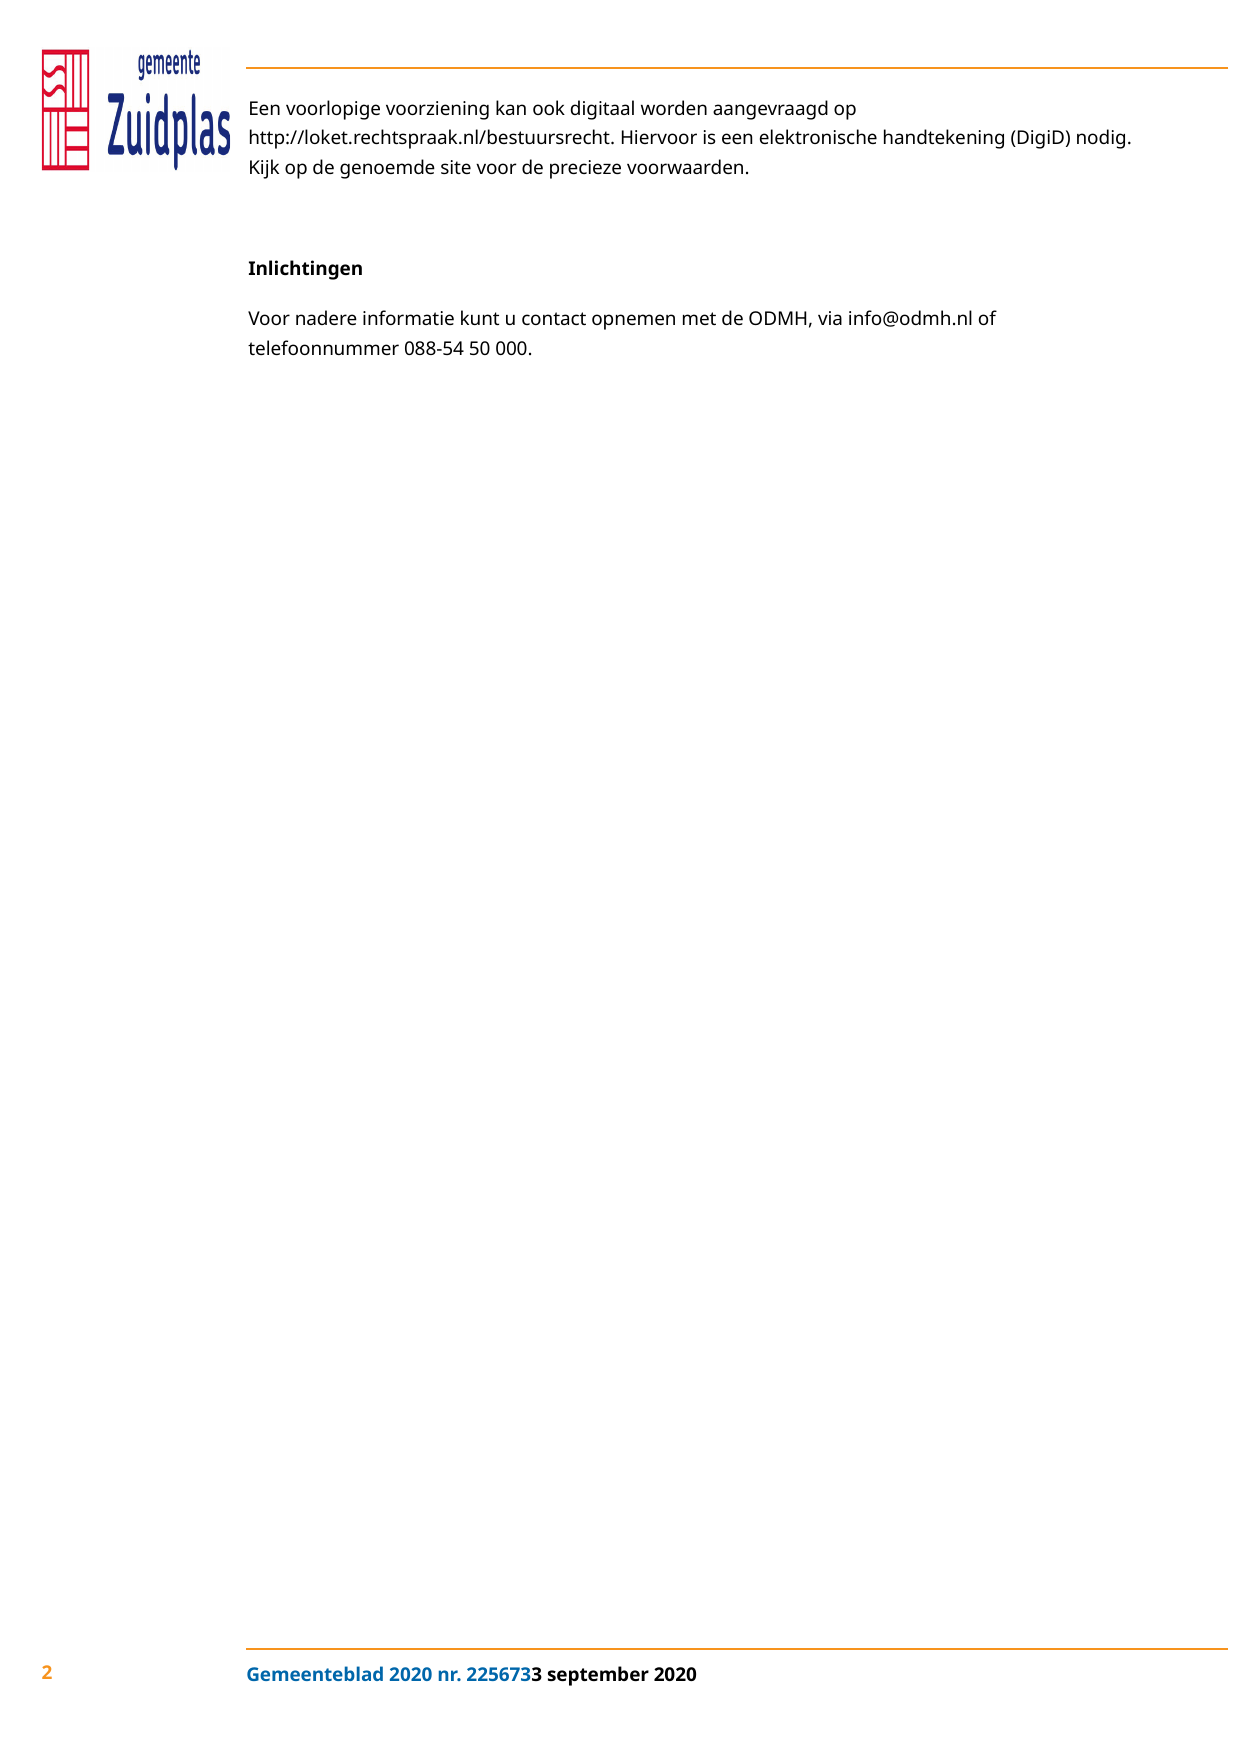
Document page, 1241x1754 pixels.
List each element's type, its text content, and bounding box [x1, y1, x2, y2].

text Een voorlopige voorziening kan ook digitaal worden aangevraagd op http://loket.rechtspraak.nl/bestuursrecht. Hiervoor is een elektronische handtekening (DigiD) nodig. Kijk op de genoemde site voor de precieze voorwaarden. [248, 95, 1152, 180]
text Inlichtingen [248, 255, 1152, 281]
picture [41, 47, 231, 172]
text Voor nadere informatie kunt u contact opnemen met de ODMH, via info@odmh.nl of telefoonnummer 088-54 50 000. [248, 305, 1152, 361]
